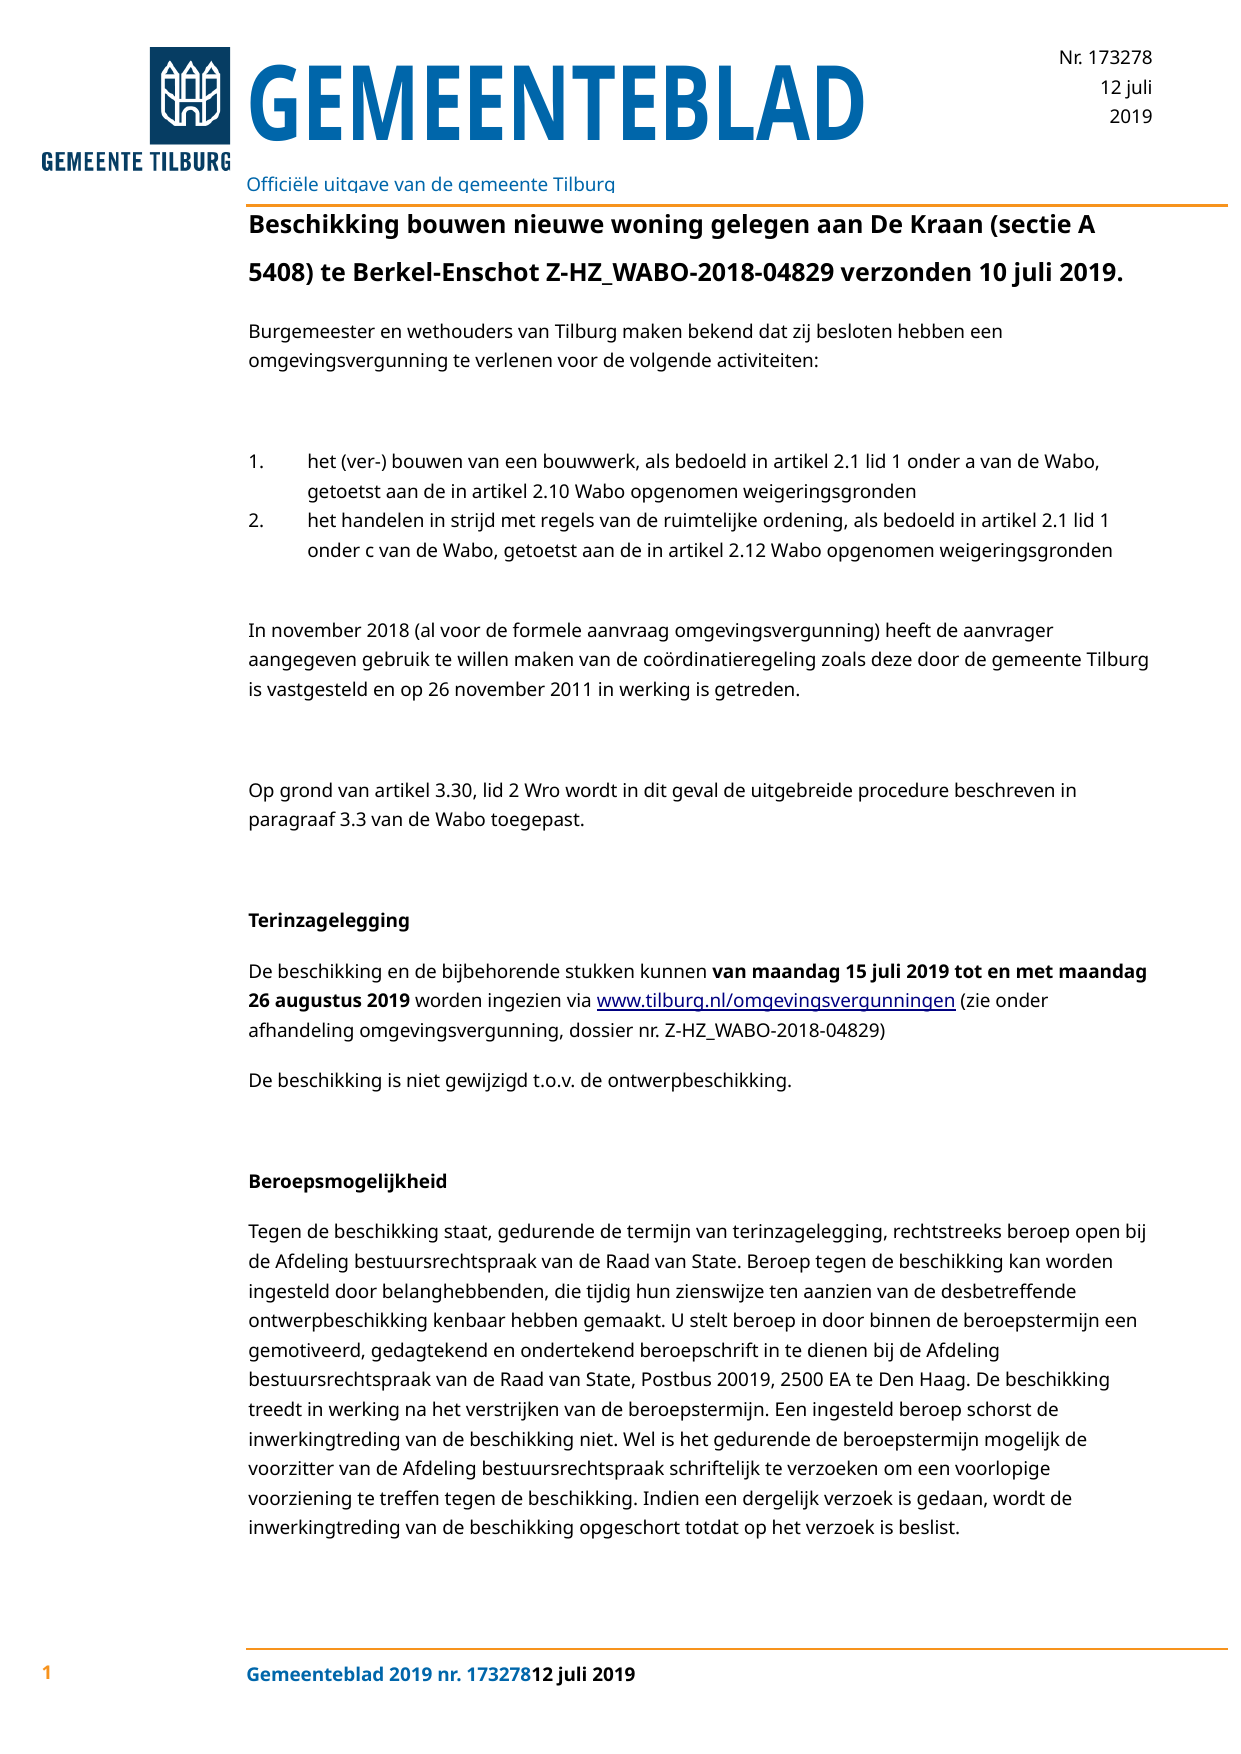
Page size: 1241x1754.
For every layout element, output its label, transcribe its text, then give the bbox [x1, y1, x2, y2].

text Beschikking bouwen nieuwe woning gelegen aan De Kraan (sectie A 5408) te Berkel-Enschot Z-HZ_WABO-2018-04829 verzonden 10 juli 2019. [248, 207, 1152, 288]
text De beschikking is niet gewijzigd t.o.v. de ontwerpbeschikking. [248, 1067, 1152, 1093]
text Beroepsmogelijkheid [248, 1168, 1152, 1194]
text Tegen de beschikking staat, gedurende de termijn van terinzagelegging, rechtstreeks beroep open bij de Afdeling bestuursrechtspraak van de Raad van State. Beroep tegen de beschikking kan worden ingesteld door belanghebbenden, die tijdig hun zienswijze ten aanzien van de desbetreffende ontwerpbeschikking kenbaar hebben gemaakt. U stelt beroep in door binnen de beroepstermijn een gemotiveerd, gedagtekend en ondertekend beroepschrift in te dienen bij de Afdeling bestuursrechtspraak van de Raad van State, Postbus 20019, 2500 EA te Den Haag. De beschikking treedt in werking na het verstrijken van de beroepstermijn. Een ingesteld beroep schorst de inwerkingtreding van de beschikking niet. Wel is het gedurende de beroepstermijn mogelijk de voorzitter van de Afdeling bestuursrechtspraak schriftelijk te verzoeken om een voorlopige voorziening te treffen tegen de beschikking. Indien een dergelijk verzoek is gedaan, wordt de inwerkingtreding van de beschikking opgeschort totdat op het verzoek is beslist. [248, 1219, 1152, 1540]
text De beschikking en de bijbehorende stukken kunnen van maandag 15 juli 2019 tot en met maandag 26 augustus 2019 worden ingezien via www.tilburg.nl/omgevingsvergunningen (zie onder afhandeling omgevingsvergunning, dossier nr. Z-HZ_WABO-2018-04829) [248, 958, 1152, 1043]
text Burgemeester en wethouders van Tilburg maken bekend dat zij besloten hebben een omgevingsvergunning te verlenen voor de volgende activiteiten: [248, 318, 1152, 373]
list het handelen in strijd met regels van de ruimtelijke ordening, als bedoeld in artikel 2.1 lid 1 onder c van de Wabo, getoetst aan de in artikel 2.12 Wabo opgenomen weigeringsgronden [248, 507, 1152, 563]
list het (ver-) bouwen van een bouwwerk, als bedoeld in artikel 2.1 lid 1 onder a van de Wabo, getoetst aan de in artikel 2.10 Wabo opgenomen weigeringsgronden [248, 448, 1152, 504]
text Terinzagelegging [248, 907, 1152, 933]
picture [41, 47, 231, 172]
text Op grond van artikel 3.30, lid 2 Wro wordt in dit geval de uitgebreide procedure beschreven in paragraaf 3.3 van de Wabo toegepast. [248, 777, 1152, 832]
text In november 2018 (al voor de formele aanvraag omgevingsvergunning) heeft de aanvrager aangegeven gebruik te willen maken van de coördinatieregeling zoals deze door de gemeente Tilburg is vastgesteld en op 26 november 2011 in werking is getreden. [248, 617, 1152, 702]
